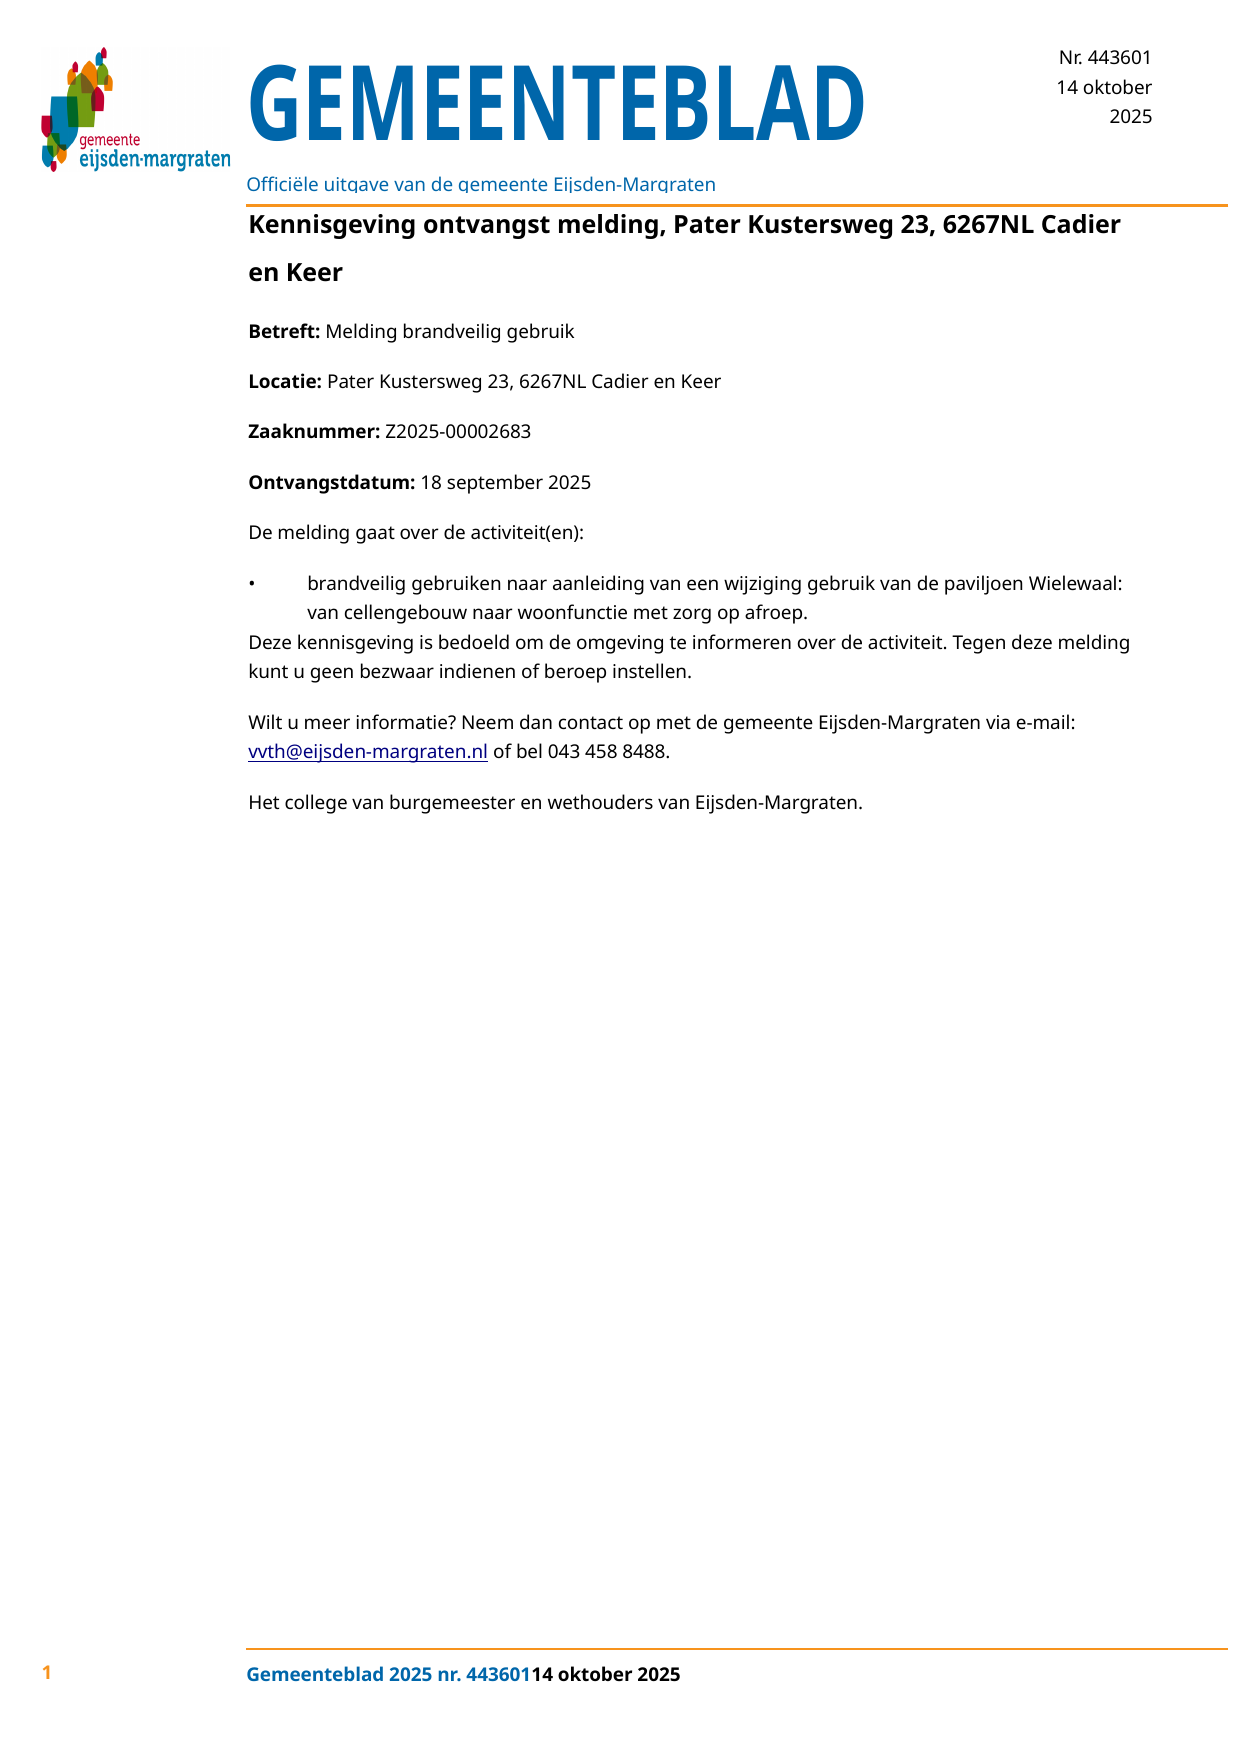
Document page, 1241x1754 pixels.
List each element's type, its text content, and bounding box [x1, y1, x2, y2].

text Zaaknummer: Z2025-00002683 [248, 419, 1152, 444]
list brandveilig gebruiken naar aanleiding van een wijziging gebruik van de paviljoen Wielewaal: van cellengebouw naar woonfunctie met zorg op afroep. [248, 570, 1152, 625]
picture [41, 47, 231, 172]
text De melding gaat over de activiteit(en): [248, 519, 1152, 545]
text Locatie: Pater Kustersweg 23, 6267NL Cadier en Keer [248, 368, 1152, 394]
text Kennisgeving ontvangst melding, Pater Kustersweg 23, 6267NL Cadier en Keer [248, 207, 1152, 288]
text Betreft: Melding brandveilig gebruik [248, 318, 1152, 344]
text Ontvangstdatum: 18 september 2025 [248, 469, 1152, 495]
text Deze kennisgeving is bedoeld om de omgeving te informeren over de activiteit. Tegen deze melding kunt u geen bezwaar indienen of beroep instellen. [248, 629, 1152, 684]
text Het college van burgemeester en wethouders van Eijsden-Margraten. [248, 789, 1152, 815]
text Wilt u meer informatie? Neem dan contact op met de gemeente Eijsden-Margraten via e-mail: vvth@eijsden-margraten.nl of bel 043 458 8488. [248, 709, 1152, 764]
